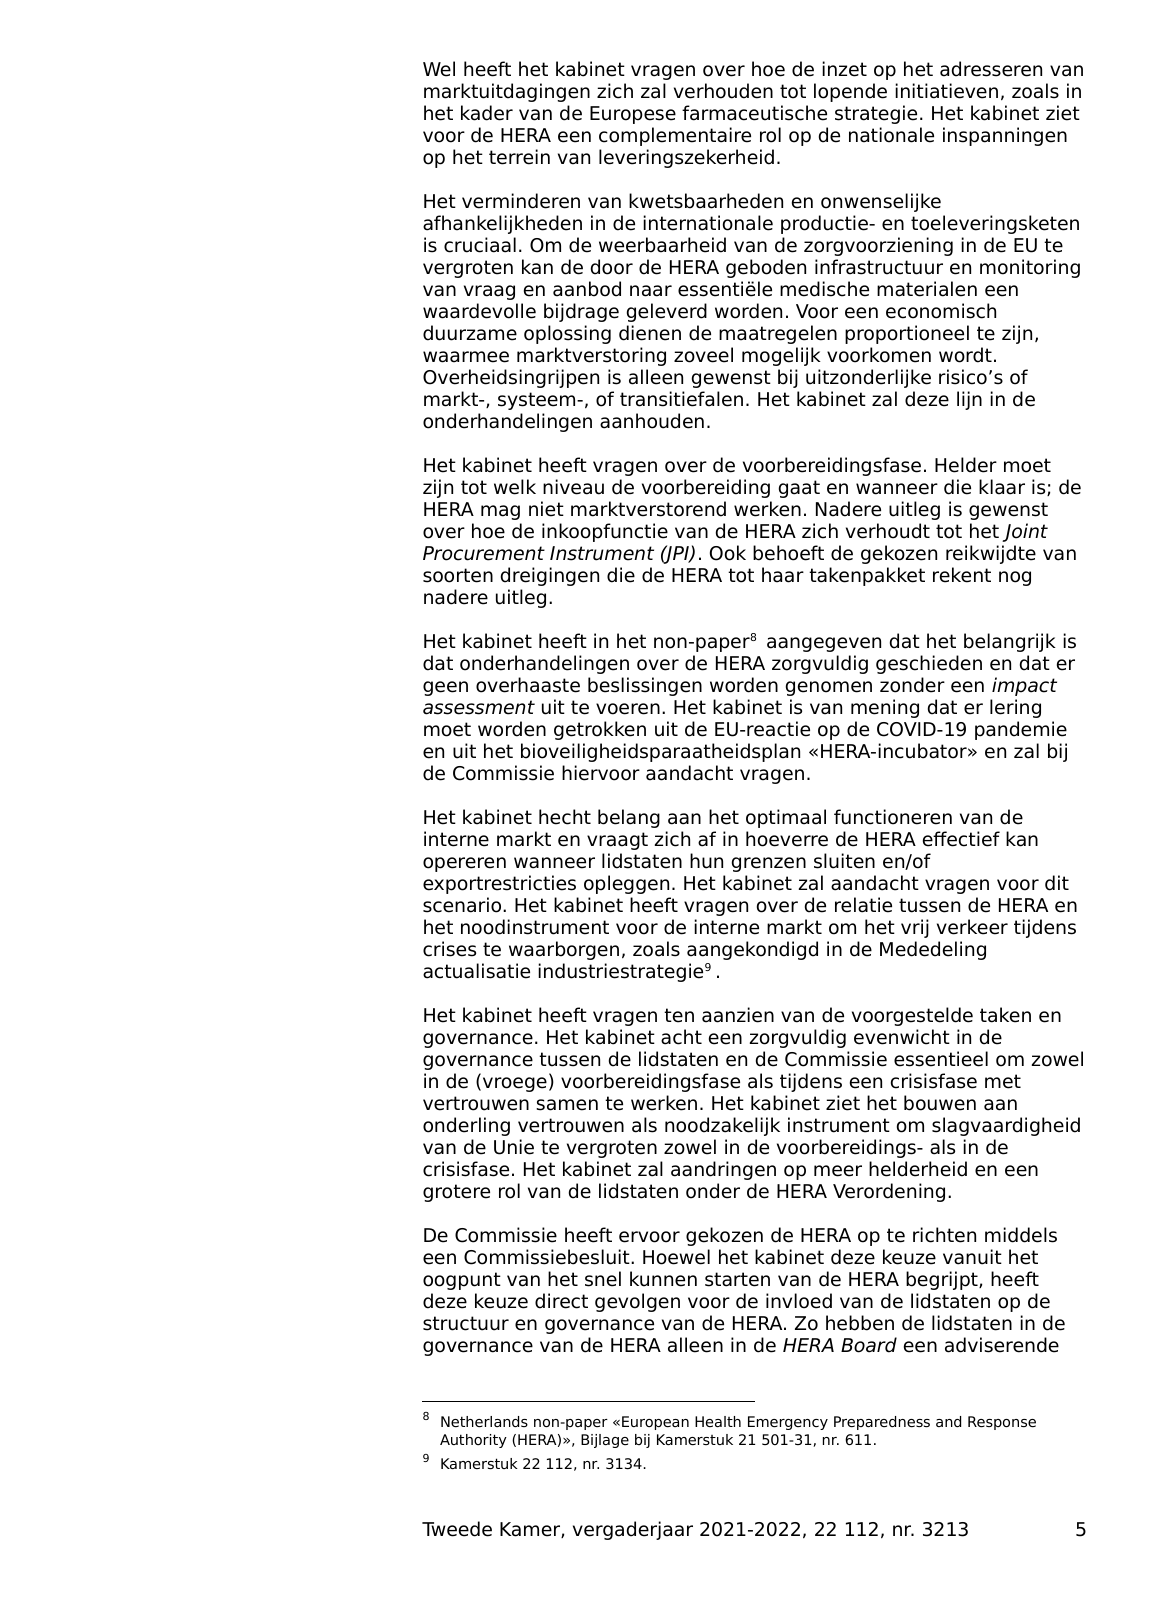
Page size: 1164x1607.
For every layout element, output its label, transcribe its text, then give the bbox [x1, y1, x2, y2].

text Het kabinet heeft vragen ten aanzien van de voorgestelde taken en governance. Het kabinet acht een zorgvuldig evenwicht in de governance tussen de lidstaten en de Commissie essentieel om zowel in de (vroege) voorbereidingsfase als tijdens een crisisfase met vertrouwen samen te werken. Het kabinet ziet het bouwen aan onderling vertrouwen als noodzakelijk instrument om slagvaardigheid van de Unie te vergroten zowel in de voorbereidings- als in de crisisfase. Het kabinet zal aandringen op meer helderheid en een grotere rol van de lidstaten onder de HERA Verordening. [422, 1005, 1087, 1203]
text Wel heeft het kabinet vragen over hoe de inzet op het adresseren van marktuitdagingen zich zal verhouden tot lopende initiatieven, zoals in het kader van de Europese farmaceutische strategie. Het kabinet ziet voor de HERA een complementaire rol op de nationale inspanningen op het terrein van leveringszekerheid. [422, 59, 1087, 169]
text Het kabinet heeft vragen over de voorbereidingsfase. Helder moet zijn tot welk niveau de voorbereiding gaat en wanneer die klaar is; de HERA mag niet marktverstorend werken. Nadere uitleg is gewenst over hoe de inkoopfunctie van de HERA zich verhoudt tot het Joint Procurement Instrument (JPI). Ook behoeft de gekozen reikwijdte van soorten dreigingen die de HERA tot haar takenpakket rekent nog nadere uitleg. [422, 455, 1087, 609]
text Het kabinet hecht belang aan het optimaal functioneren van de interne markt en vraagt zich af in hoeverre de HERA effectief kan opereren wanneer lidstaten hun grenzen sluiten en/of exportrestricties opleggen. Het kabinet zal aandacht vragen voor dit scenario. Het kabinet heeft vragen over de relatie tussen de HERA en het noodinstrument voor de interne markt om het vrij verkeer tijdens crises te waarborgen, zoals aangekondigd in de Mededeling actualisatie industriestrategie. [422, 807, 1087, 983]
text Het verminderen van kwetsbaarheden en onwenselijke afhankelijkheden in de internationale productie- en toeleveringsketen is cruciaal. Om de weerbaarheid van de zorgvoorziening in de EU te vergroten kan de door de HERA geboden infrastructuur en monitoring van vraag en aanbod naar essentiële medische materialen een waardevolle bijdrage geleverd worden. Voor een economisch duurzame oplossing dienen de maatregelen proportioneel te zijn, waarmee marktverstoring zoveel mogelijk voorkomen wordt. Overheidsingrijpen is alleen gewenst bij uitzonderlijke risico’s of markt-, systeem-, of transitiefalen. Het kabinet zal deze lijn in de onderhandelingen aanhouden. [422, 191, 1087, 433]
text Het kabinet heeft in het non-paper aangegeven dat het belangrijk is dat onderhandelingen over de HERA zorgvuldig geschieden en dat er geen overhaaste beslissingen worden genomen zonder een impact assessment uit te voeren. Het kabinet is van mening dat er lering moet worden getrokken uit de EU-reactie op de COVID-19 pandemie en uit het bioveiligheidsparaatheidsplan «HERA-incubator» en zal bij de Commissie hiervoor aandacht vragen. [422, 631, 1087, 785]
text Netherlands non-paper «European Health Emergency Preparedness and Response Authority (HERA)», Bijlage bij Kamerstuk 21 501-31, nr. 611. [422, 1410, 1087, 1449]
text De Commissie heeft ervoor gekozen de HERA op te richten middels een Commissiebesluit. Hoewel het kabinet deze keuze vanuit het oogpunt van het snel kunnen starten van de HERA begrijpt, heeft deze keuze direct gevolgen voor de invloed van de lidstaten op de structuur en governance van de HERA. Zo hebben de lidstaten in de governance van de HERA alleen in de HERA Board een adviserende [422, 1225, 1087, 1357]
text Kamerstuk 22 112, nr. 3134. [422, 1452, 1087, 1474]
